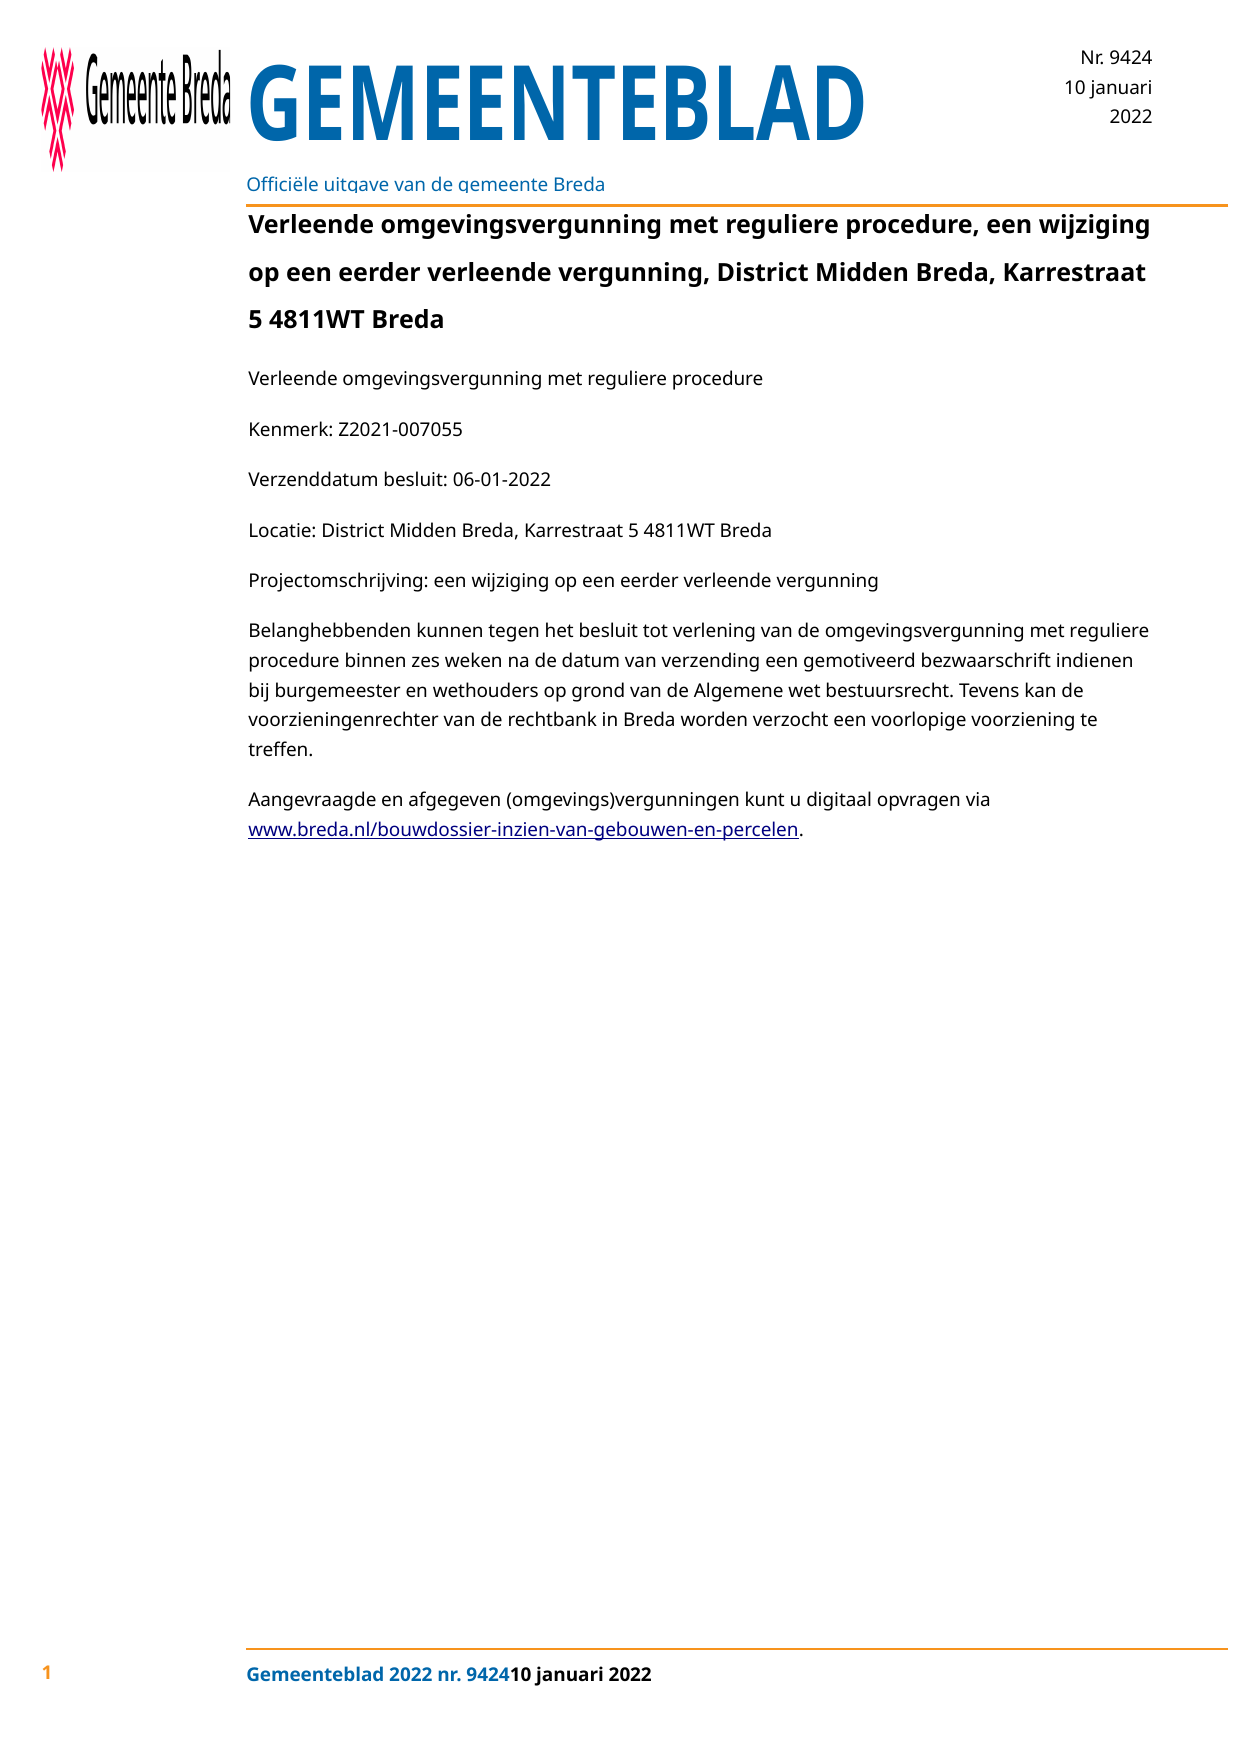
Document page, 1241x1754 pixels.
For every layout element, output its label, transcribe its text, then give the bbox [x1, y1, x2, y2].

text Kenmerk: Z2021-007055 [248, 416, 1152, 442]
text Belanghebbenden kunnen tegen het besluit tot verlening van de omgevingsvergunning met reguliere procedure binnen zes weken na de datum van verzending een gemotiveerd bezwaarschrift indienen bij burgemeester en wethouders op grond van de Algemene wet bestuursrecht. Tevens kan de voorzieningenrechter van de rechtbank in Breda worden verzocht een voorlopige voorziening te treffen. [248, 618, 1152, 762]
text Projectomschrijving: een wijziging op een eerder verleende vergunning [248, 567, 1152, 593]
text Verleende omgevingsvergunning met reguliere procedure, een wijziging op een eerder verleende vergunning, District Midden Breda, Karrestraat 5 4811WT Breda [248, 207, 1152, 336]
text Locatie: District Midden Breda, Karrestraat 5 4811WT Breda [248, 517, 1152, 542]
text Verleende omgevingsvergunning met reguliere procedure [248, 366, 1152, 391]
text Aangevraagde en afgegeven (omgevings)vergunningen kunt u digitaal opvragen via www.breda.nl/bouwdossier-inzien-van-gebouwen-en-percelen. [248, 786, 1152, 842]
text Verzenddatum besluit: 06-01-2022 [248, 466, 1152, 492]
picture [41, 47, 231, 172]
